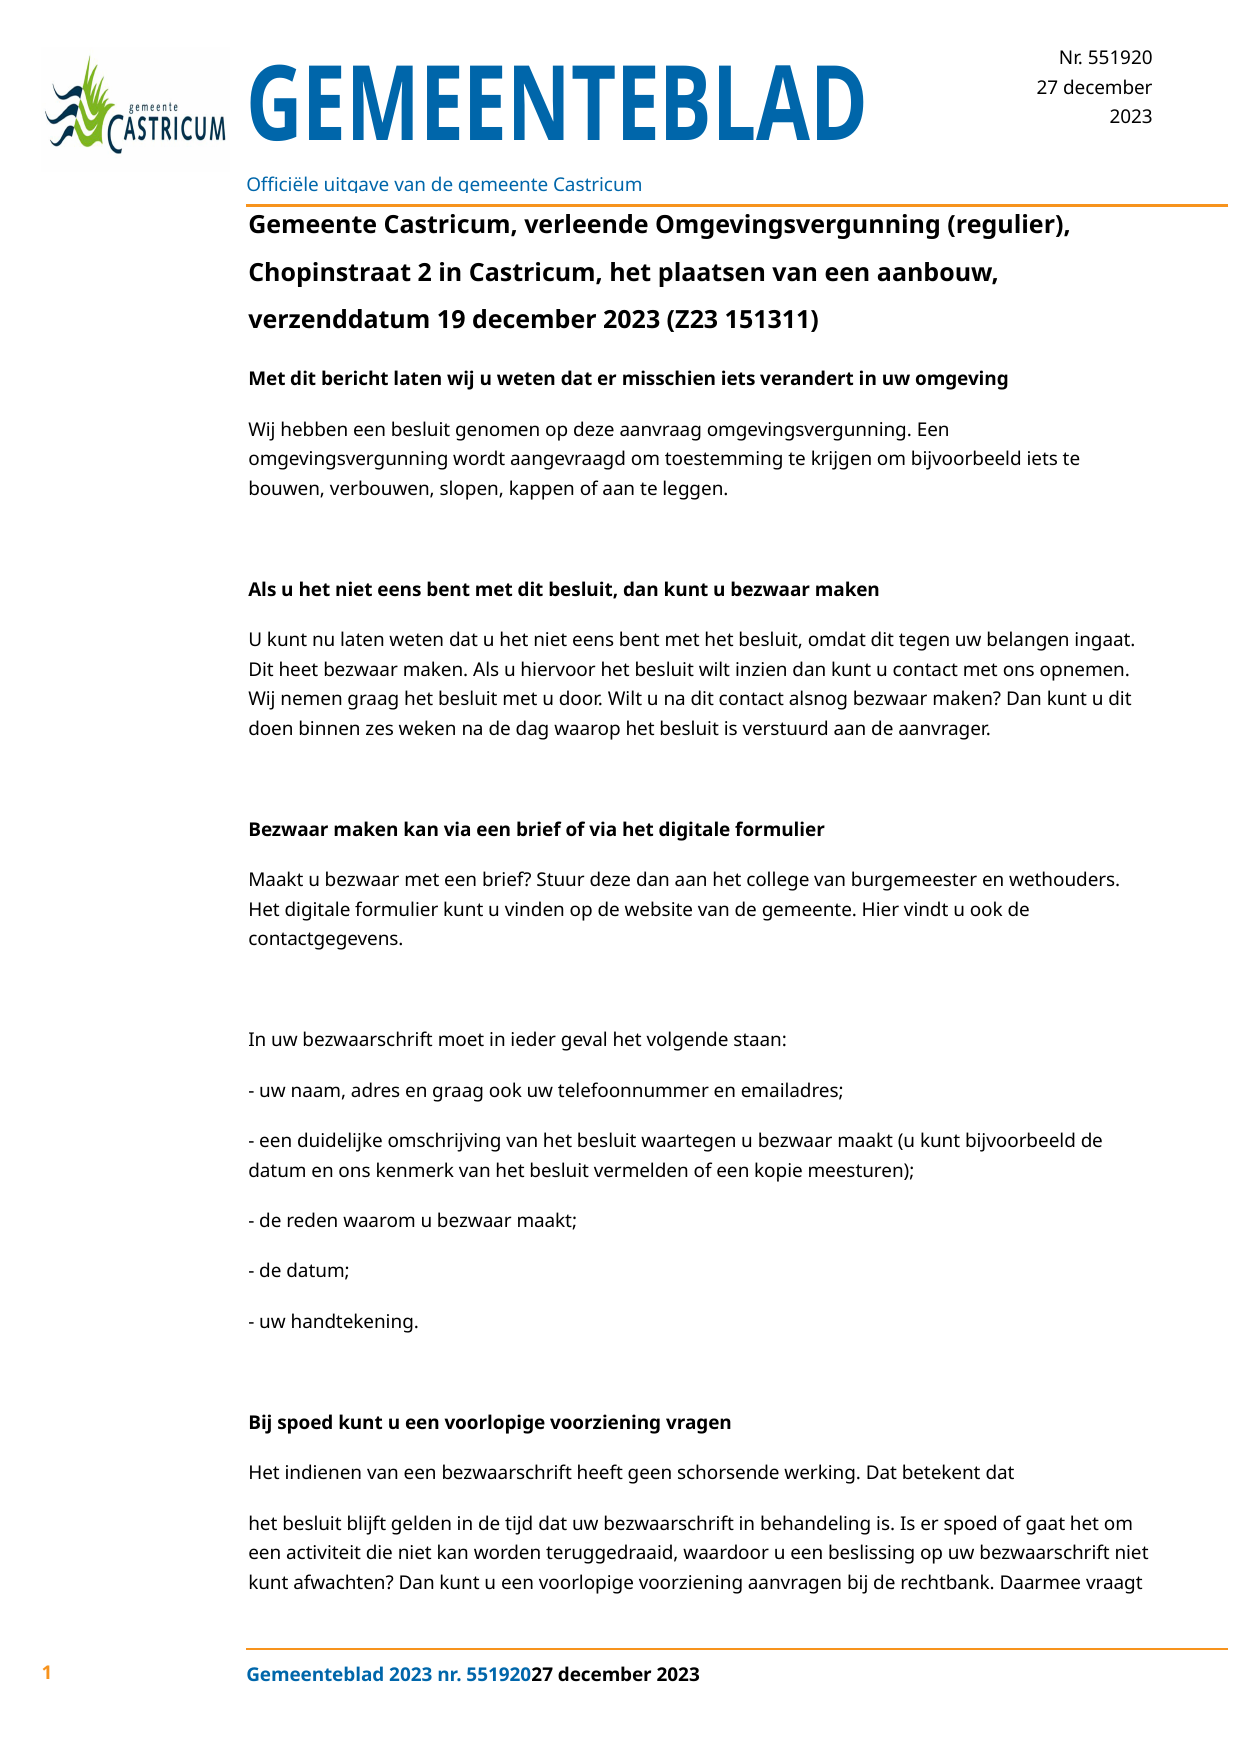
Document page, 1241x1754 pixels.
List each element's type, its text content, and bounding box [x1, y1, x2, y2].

text U kunt nu laten weten dat u het niet eens bent met het besluit, omdat dit tegen uw belangen ingaat. Dit heet bezwaar maken. Als u hiervoor het besluit wilt inzien dan kunt u contact met ons opnemen. Wij nemen graag het besluit met u door. Wilt u na dit contact alsnog bezwaar maken? Dan kunt u dit doen binnen zes weken na de dag waarop het besluit is verstuurd aan de aanvrager. [248, 626, 1152, 741]
text In uw bezwaarschrift moet in ieder geval het volgende staan: [248, 1026, 1152, 1052]
text Bezwaar maken kan via een brief of via het digitale formulier [248, 816, 1152, 842]
text het besluit blijft gelden in de tijd dat uw bezwaarschrift in behandeling is. Is er spoed of gaat het om een activiteit die niet kan worden teruggedraaid, waardoor u een beslissing op uw bezwaarschrift niet kunt afwachten? Dan kunt u een voorlopige voorziening aanvragen bij de rechtbank. Daarmee vraagt [248, 1510, 1152, 1594]
text Als u het niet eens bent met dit besluit, dan kunt u bezwaar maken [248, 576, 1152, 602]
text Wij hebben een besluit genomen op deze aanvraag omgevingsvergunning. Een omgevingsvergunning wordt aangevraagd om toestemming te krijgen om bijvoorbeeld iets te bouwen, verbouwen, slopen, kappen of aan te leggen. [248, 416, 1152, 501]
text Maakt u bezwaar met een brief? Stuur deze dan aan het college van burgemeester en wethouders. Het digitale formulier kunt u vinden op de website van de gemeente. Hier vindt u ook de contactgegevens. [248, 866, 1152, 951]
text - de reden waarom u bezwaar maakt; [248, 1207, 1152, 1233]
text Gemeente Castricum, verleende Omgevingsvergunning (regulier), Chopinstraat 2 in Castricum, het plaatsen van een aanbouw, verzenddatum 19 december 2023 (Z23 151311) [248, 207, 1152, 336]
text Met dit bericht laten wij u weten dat er misschien iets verandert in uw omgeving [248, 366, 1152, 391]
text Bij spoed kunt u een voorlopige voorziening vragen [248, 1409, 1152, 1434]
text - een duidelijke omschrijving van het besluit waartegen u bezwaar maakt (u kunt bijvoorbeeld de datum en ons kenmerk van het besluit vermelden of een kopie meesturen); [248, 1127, 1152, 1182]
text - de datum; [248, 1258, 1152, 1283]
text - uw naam, adres en graag ook uw telefoonnummer en emailadres; [248, 1077, 1152, 1102]
text - uw handtekening. [248, 1308, 1152, 1334]
text Het indienen van een bezwaarschrift heeft geen schorsende werking. Dat betekent dat [248, 1459, 1152, 1485]
picture [41, 47, 231, 172]
